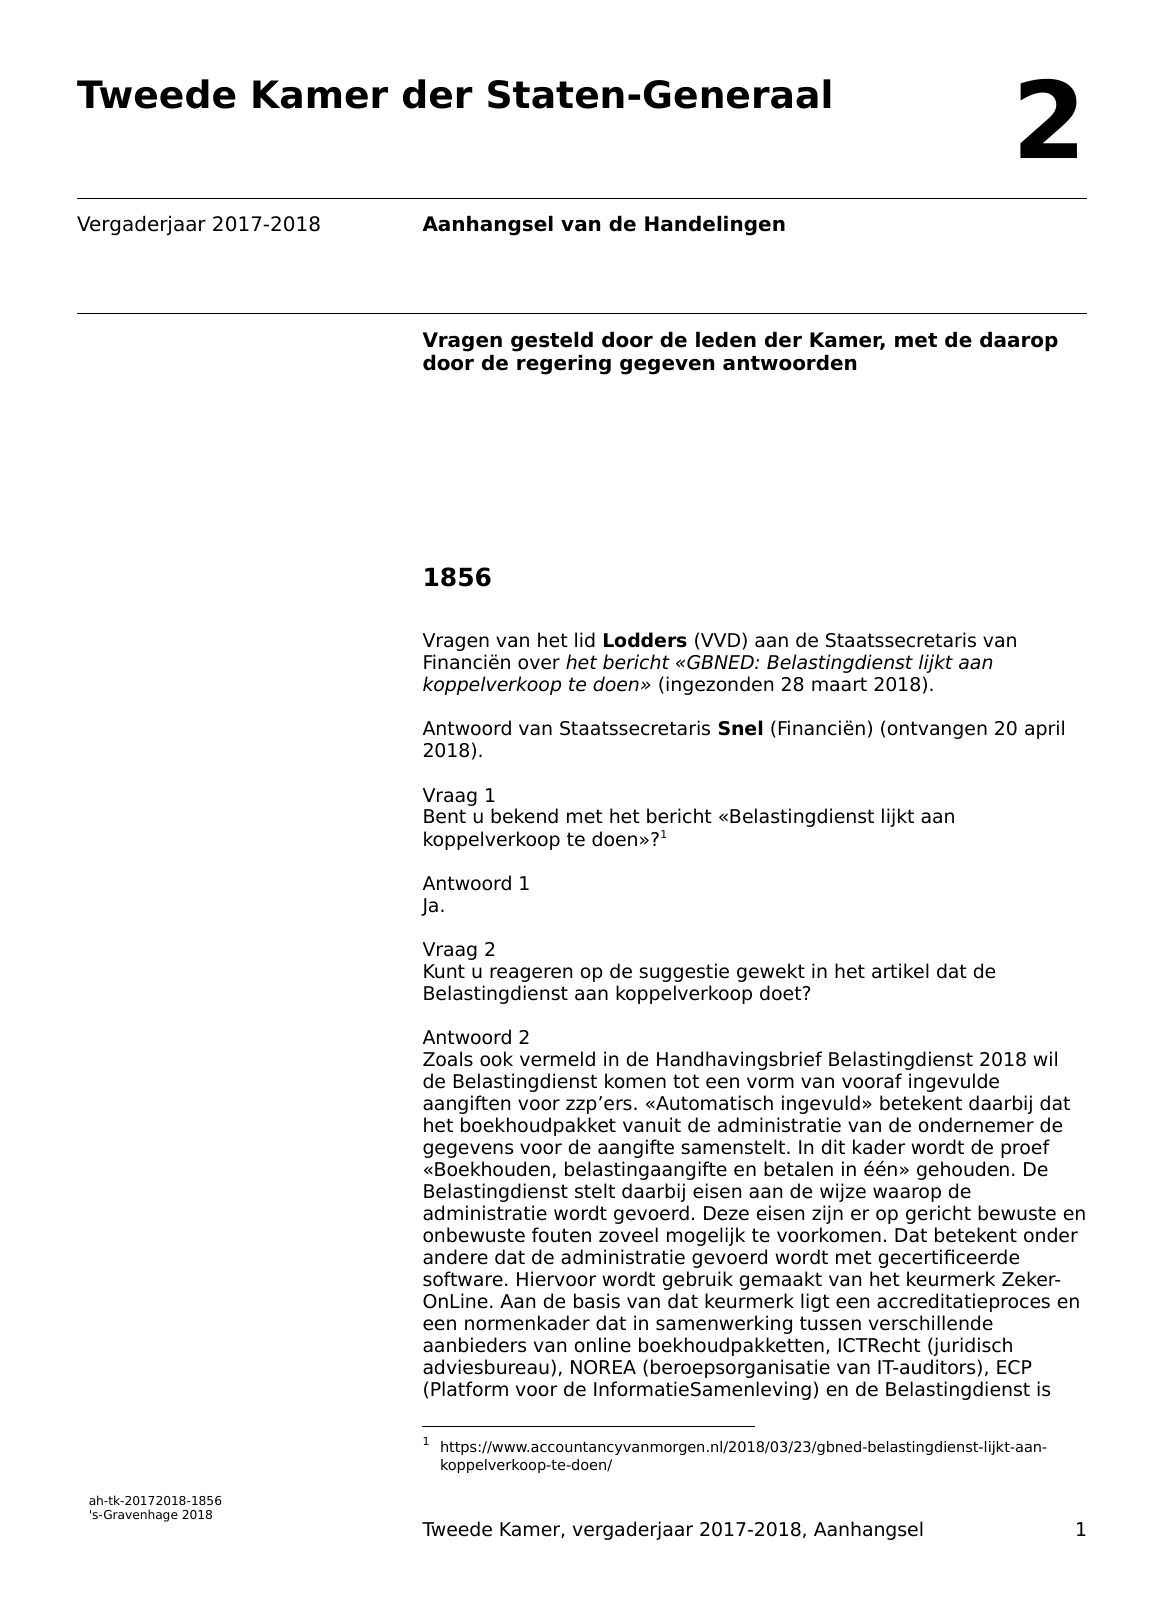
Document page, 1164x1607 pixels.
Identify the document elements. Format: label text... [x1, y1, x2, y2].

text Ja. [422, 894, 1087, 917]
text Bent u bekend met het bericht «Belastingdienst lijkt aan koppelverkoop te doen»? [422, 806, 1087, 850]
text Antwoord van Staatssecretaris Snel (Financiën) (ontvangen 20 april 2018). [422, 718, 1087, 762]
text Vragen van het lid Lodders (VVD) aan de Staatssecretaris van Financiën over het bericht «GBNED: Belastingdienst lijkt aan koppelverkoop te doen» (ingezonden 28 maart 2018). [422, 630, 1087, 696]
text Zoals ook vermeld in de Handhavingsbrief Belastingdienst 2018 wil de Belastingdienst komen tot een vorm van vooraf ingevulde aangiften voor zzp’ers. «Automatisch ingevuld» betekent daarbij dat het boekhoudpakket vanuit de administratie van de ondernemer de gegevens voor de aangifte samenstelt. In dit kader wordt de proef «Boekhouden, belastingaangifte en betalen in één» gehouden. De Belastingdienst stelt daarbij eisen aan de wijze waarop de administratie wordt gevoerd. Deze eisen zijn er op gericht bewuste en onbewuste fouten zoveel mogelijk te voorkomen. Dat betekent onder andere dat de administratie gevoerd wordt met gecertificeerde software. Hiervoor wordt gebruik gemaakt van het keurmerk Zeker-OnLine. Aan de basis van dat keurmerk ligt een accreditatieproces en een normenkader dat in samenwerking tussen verschillende aanbieders van online boekhoudpakketten, ICTRecht (juridisch adviesbureau), NOREA (beroepsorganisatie van IT-auditors), ECP (Platform voor de InformatieSamenleving) en de Belastingdienst is [422, 1049, 1087, 1401]
text ah-tk-20172018-1856 [88, 1494, 323, 1508]
table_cell Vragen gesteld door de leden der Kamer, met de daarop door de regering gegeven antwoorden [422, 314, 1087, 375]
table_header Tweede Kamer der Staten-Generaal [77, 59, 886, 198]
text Antwoord 1 [422, 873, 1087, 894]
text Vraag 1 [422, 784, 1087, 806]
table_cell Aanhangsel van de Handelingen [422, 199, 1087, 313]
table_cell Vergaderjaar 2017-2018 [77, 199, 422, 313]
table_header 2 [886, 59, 1087, 198]
text Antwoord 2 [422, 1027, 1087, 1049]
text 's-Gravenhage 2018 [88, 1508, 323, 1522]
text Vraag 2 [422, 939, 1087, 961]
text 1856 [422, 563, 1087, 592]
text https://www.accountancyvanmorgen.nl/2018/03/23/gbned-belastingdienst-lijkt-aan-koppelverkoop-te-doen/ [422, 1435, 1087, 1474]
table_cell [77, 314, 422, 375]
text Kunt u reageren op de suggestie gewekt in het artikel dat de Belastingdienst aan koppelverkoop doet? [422, 961, 1087, 1005]
